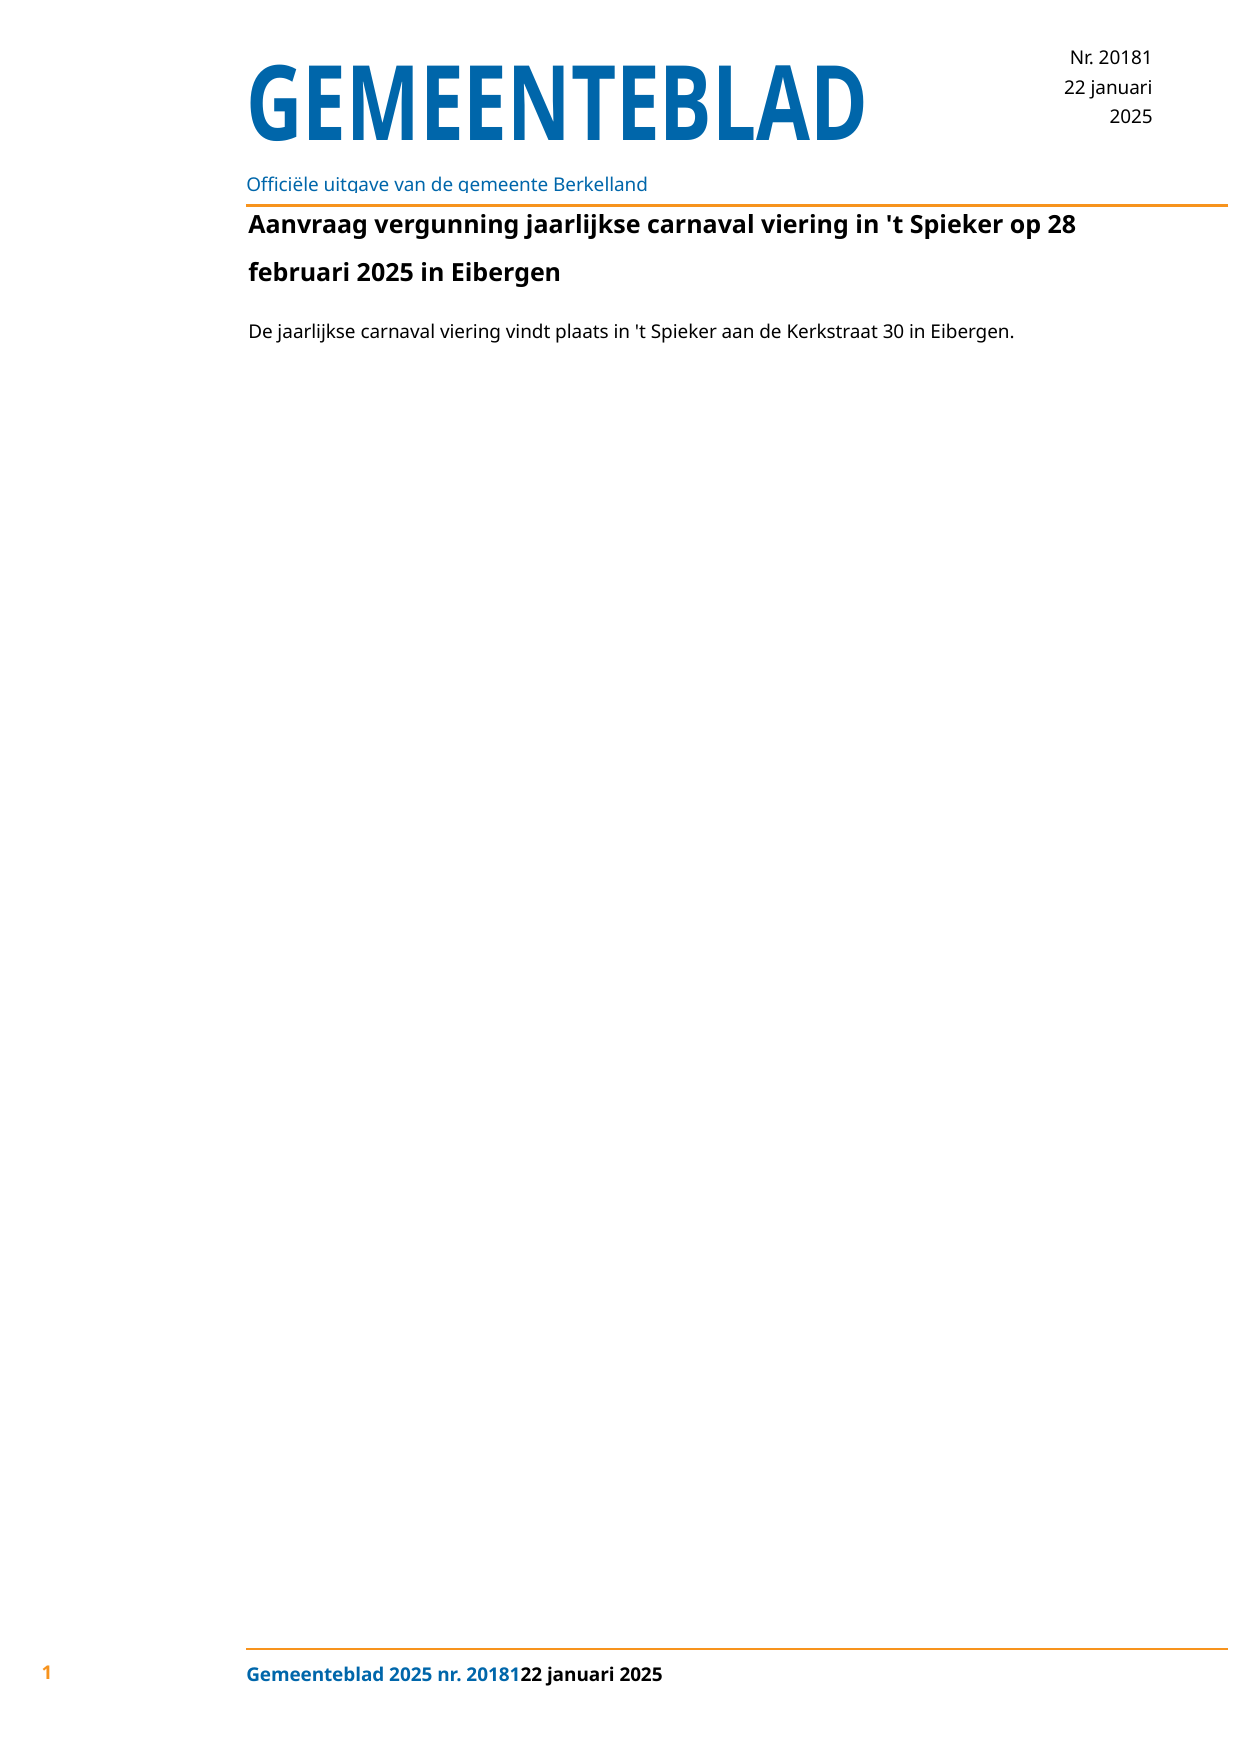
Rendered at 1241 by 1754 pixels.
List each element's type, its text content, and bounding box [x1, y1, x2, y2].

picture [41, 47, 231, 172]
text De jaarlijkse carnaval viering vindt plaats in 't Spieker aan de Kerkstraat 30 in Eibergen. [248, 318, 1152, 344]
text Aanvraag vergunning jaarlijkse carnaval viering in 't Spieker op 28 februari 2025 in Eibergen [248, 207, 1152, 288]
